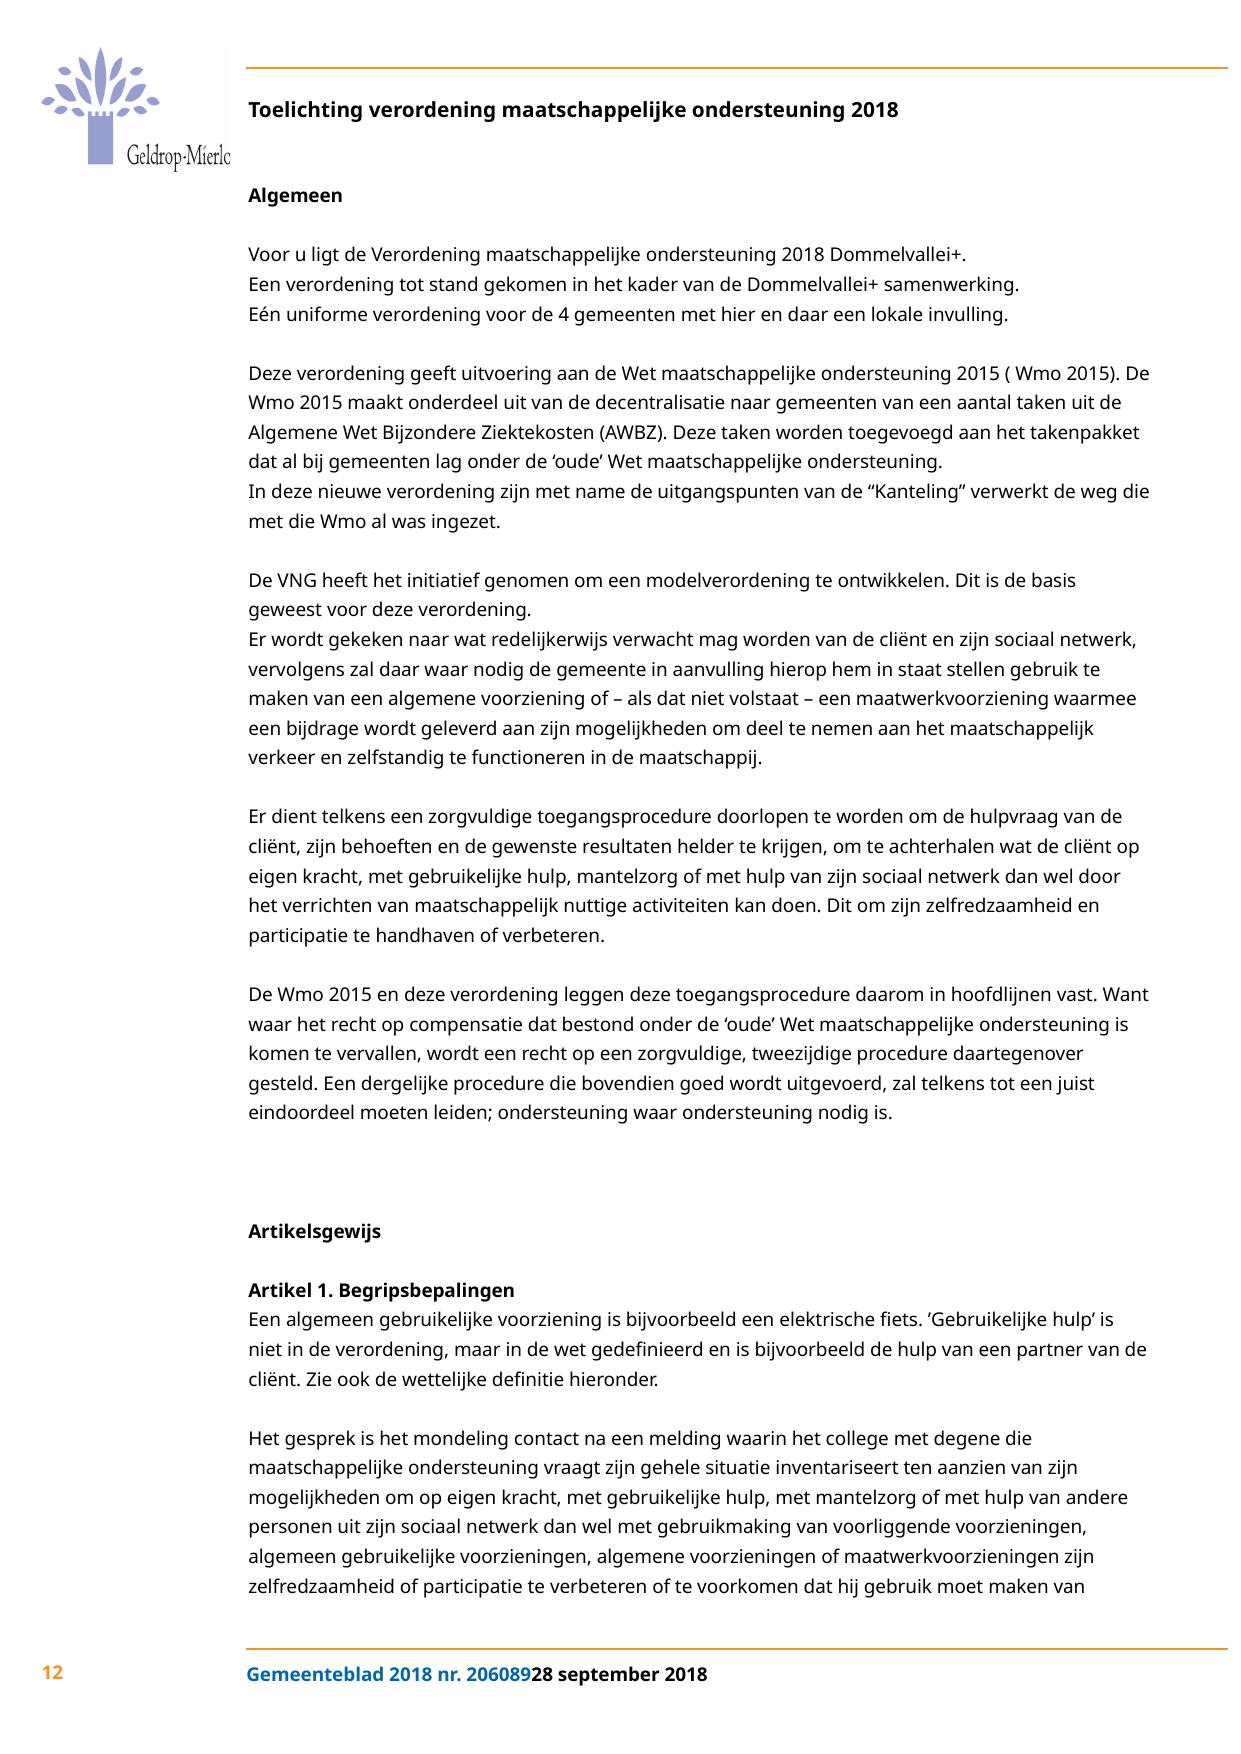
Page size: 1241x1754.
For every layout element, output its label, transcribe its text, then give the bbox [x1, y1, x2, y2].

text Het gesprek is het mondeling contact na een melding waarin het college met degene die maatschappelijke ondersteuning vraagt zijn gehele situatie inventariseert ten aanzien van zijn mogelijkheden om op eigen kracht, met gebruikelijke hulp, met mantelzorg of met hulp van andere personen uit zijn sociaal netwerk dan wel met gebruikmaking van voorliggende voorzieningen, algemeen gebruikelijke voorzieningen, algemene voorzieningen of maatwerkvoorzieningen zijn zelfredzaamheid of participatie te verbeteren of te voorkomen dat hij gebruik moet maken van [248, 1425, 1152, 1599]
text Voor u ligt de Verordening maatschappelijke ondersteuning 2018 Dommelvallei+. [248, 242, 1152, 267]
text De VNG heeft het initiatief genomen om een modelverordening te ontwikkelen. Dit is de basis geweest voor deze verordening. [248, 567, 1152, 622]
text Algemeen [248, 182, 1152, 208]
text Artikel 1. Begripsbepalingen [248, 1277, 1152, 1303]
picture [41, 47, 231, 172]
text Er dient telkens een zorgvuldige toegangsprocedure doorlopen te worden om de hulpvraag van de cliënt, zijn behoeften en de gewenste resultaten helder te krijgen, om te achterhalen wat de cliënt op eigen kracht, met gebruikelijke hulp, mantelzorg of met hulp van zijn sociaal netwerk dan wel door het verrichten van maatschappelijk nuttige activiteiten kan doen. Dit om zijn zelfredzaamheid en participatie te handhaven of verbeteren. [248, 804, 1152, 948]
text De Wmo 2015 en deze verordening leggen deze toegangsprocedure daarom in hoofdlijnen vast. Want waar het recht op compensatie dat bestond onder de ‘oude’ Wet maatschappelijke ondersteuning is komen te vervallen, wordt een recht op een zorgvuldige, tweezijdige procedure daartegenover gesteld. Een dergelijke procedure die bovendien goed wordt uitgevoerd, zal telkens tot een juist eindoordeel moeten leiden; ondersteuning waar ondersteuning nodig is. [248, 981, 1152, 1125]
text In deze nieuwe verordening zijn met name de uitgangspunten van de “Kanteling” verwerkt de weg die met die Wmo al was ingezet. [248, 478, 1152, 534]
text Artikelsgewijs [248, 1218, 1152, 1244]
text Deze verordening geeft uitvoering aan de Wet maatschappelijke ondersteuning 2015 ( Wmo 2015). De Wmo 2015 maakt onderdeel uit van de decentralisatie naar gemeenten van een aantal taken uit de Algemene Wet Bijzondere Ziektekosten (AWBZ). Deze taken worden toegevoegd aan het takenpakket dat al bij gemeenten lag onder de ‘oude’ Wet maatschappelijke ondersteuning. [248, 360, 1152, 474]
text Eén uniforme verordening voor de 4 gemeenten met hier en daar een lokale invulling. [248, 301, 1152, 327]
text Er wordt gekeken naar wat redelijkerwijs verwacht mag worden van de cliënt en zijn sociaal netwerk, vervolgens zal daar waar nodig de gemeente in aanvulling hierop hem in staat stellen gebruik te maken van een algemene voorziening of – als dat niet volstaat – een maatwerkvoorziening waarmee een bijdrage wordt geleverd aan zijn mogelijkheden om deel te nemen aan het maatschappelijk verkeer en zelfstandig te functioneren in de maatschappij. [248, 626, 1152, 770]
text Toelichting verordening maatschappelijke ondersteuning 2018 [248, 95, 1152, 123]
text Een algemeen gebruikelijke voorziening is bijvoorbeeld een elektrische fiets. ’Gebruikelijke hulp’ is niet in de verordening, maar in de wet gedefinieerd en is bijvoorbeeld de hulp van een partner van de cliënt. Zie ook de wettelijke definitie hieronder. [248, 1307, 1152, 1392]
text Een verordening tot stand gekomen in het kader van de Dommelvallei+ samenwerking. [248, 271, 1152, 297]
